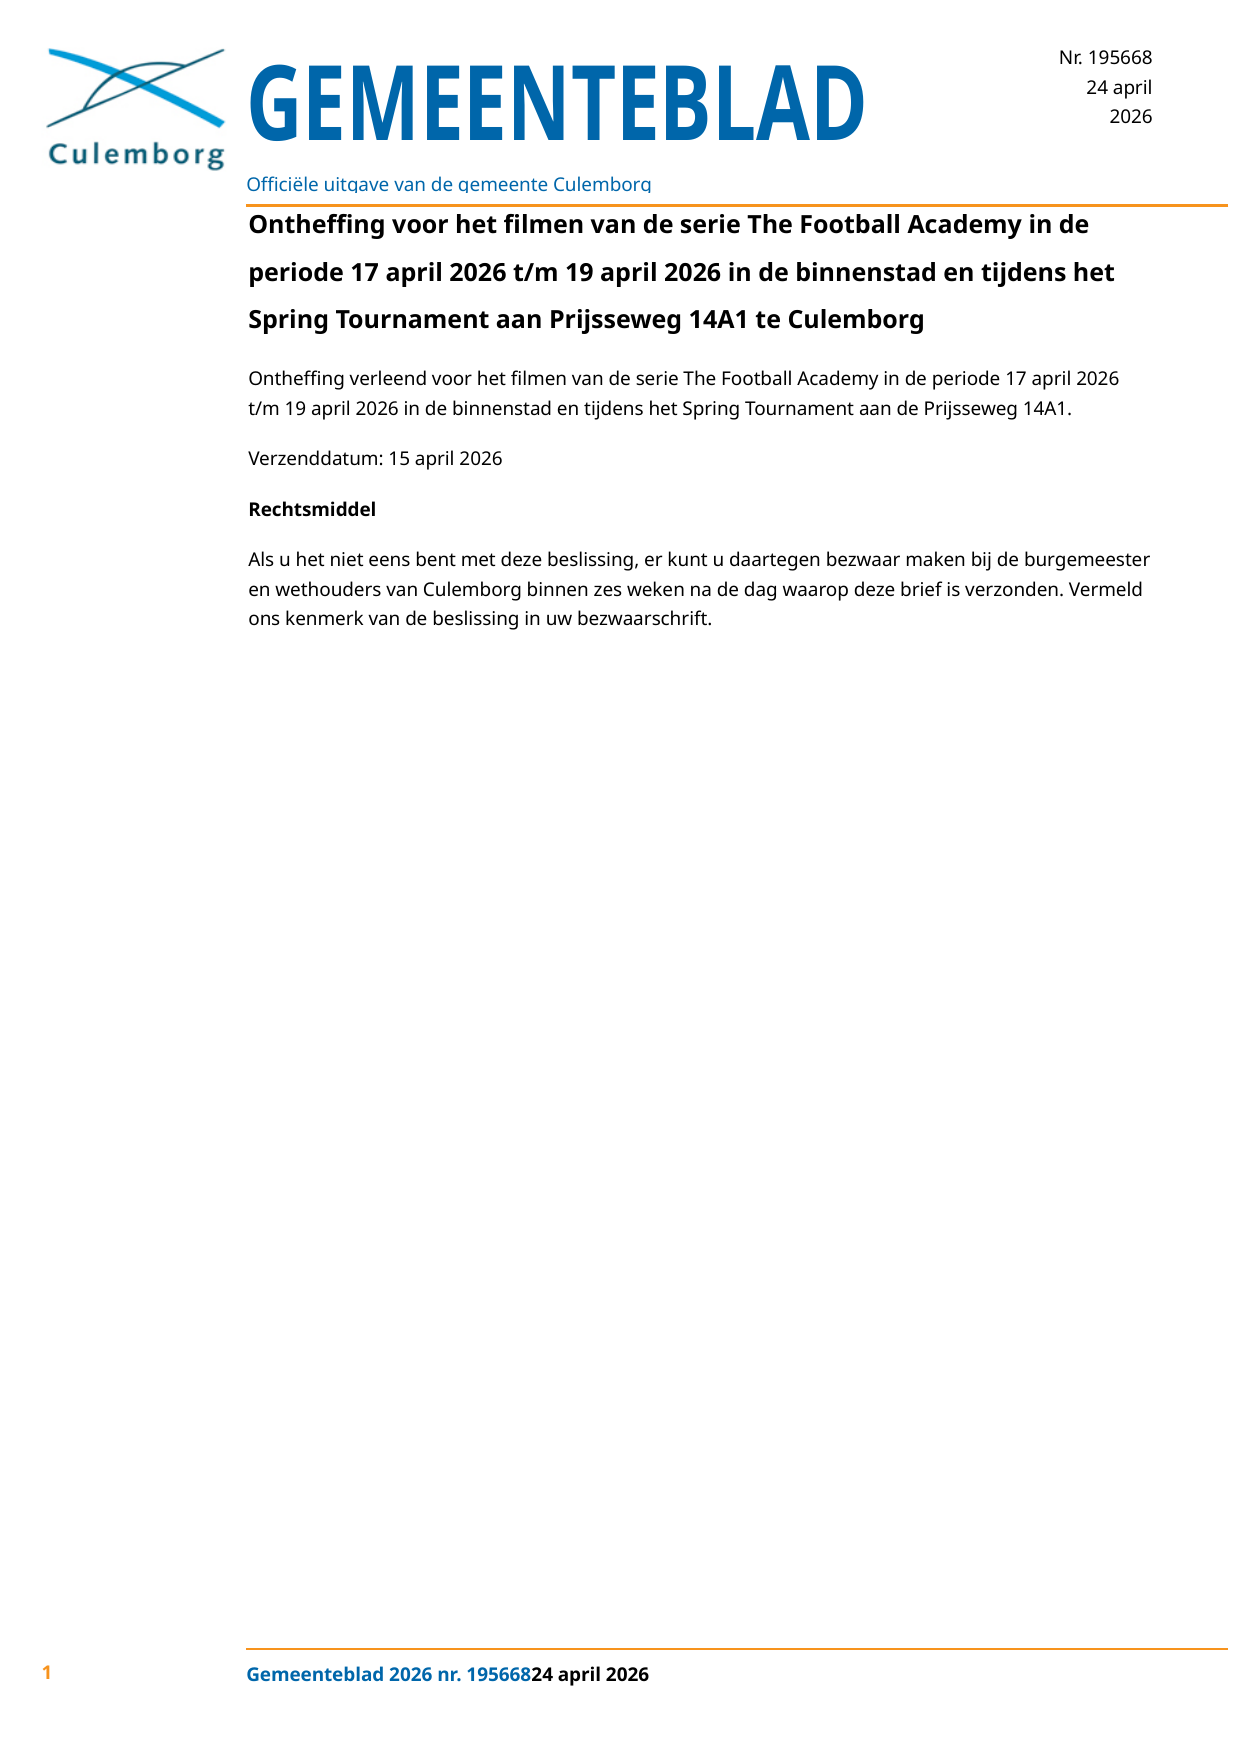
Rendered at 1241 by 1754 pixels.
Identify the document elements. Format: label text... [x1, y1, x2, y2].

text Als u het niet eens bent met deze beslissing, er kunt u daartegen bezwaar maken bij de burgemeester en wethouders van Culemborg binnen zes weken na de dag waarop deze brief is verzonden. Vermeld ons kenmerk van de beslissing in uw bezwaarschrift. [248, 546, 1152, 631]
text Ontheffing verleend voor het filmen van de serie The Football Academy in de periode 17 april 2026 t/m 19 april 2026 in de binnenstad en tijdens het Spring Tournament aan de Prijsseweg 14A1. [248, 366, 1152, 421]
text Ontheffing voor het filmen van de serie The Football Academy in de periode 17 april 2026 t/m 19 april 2026 in de binnenstad en tijdens het Spring Tournament aan Prijsseweg 14A1 te Culemborg [248, 207, 1152, 336]
picture [41, 47, 231, 172]
text Rechtsmiddel [248, 496, 1152, 522]
text Verzenddatum: 15 april 2026 [248, 446, 1152, 471]
